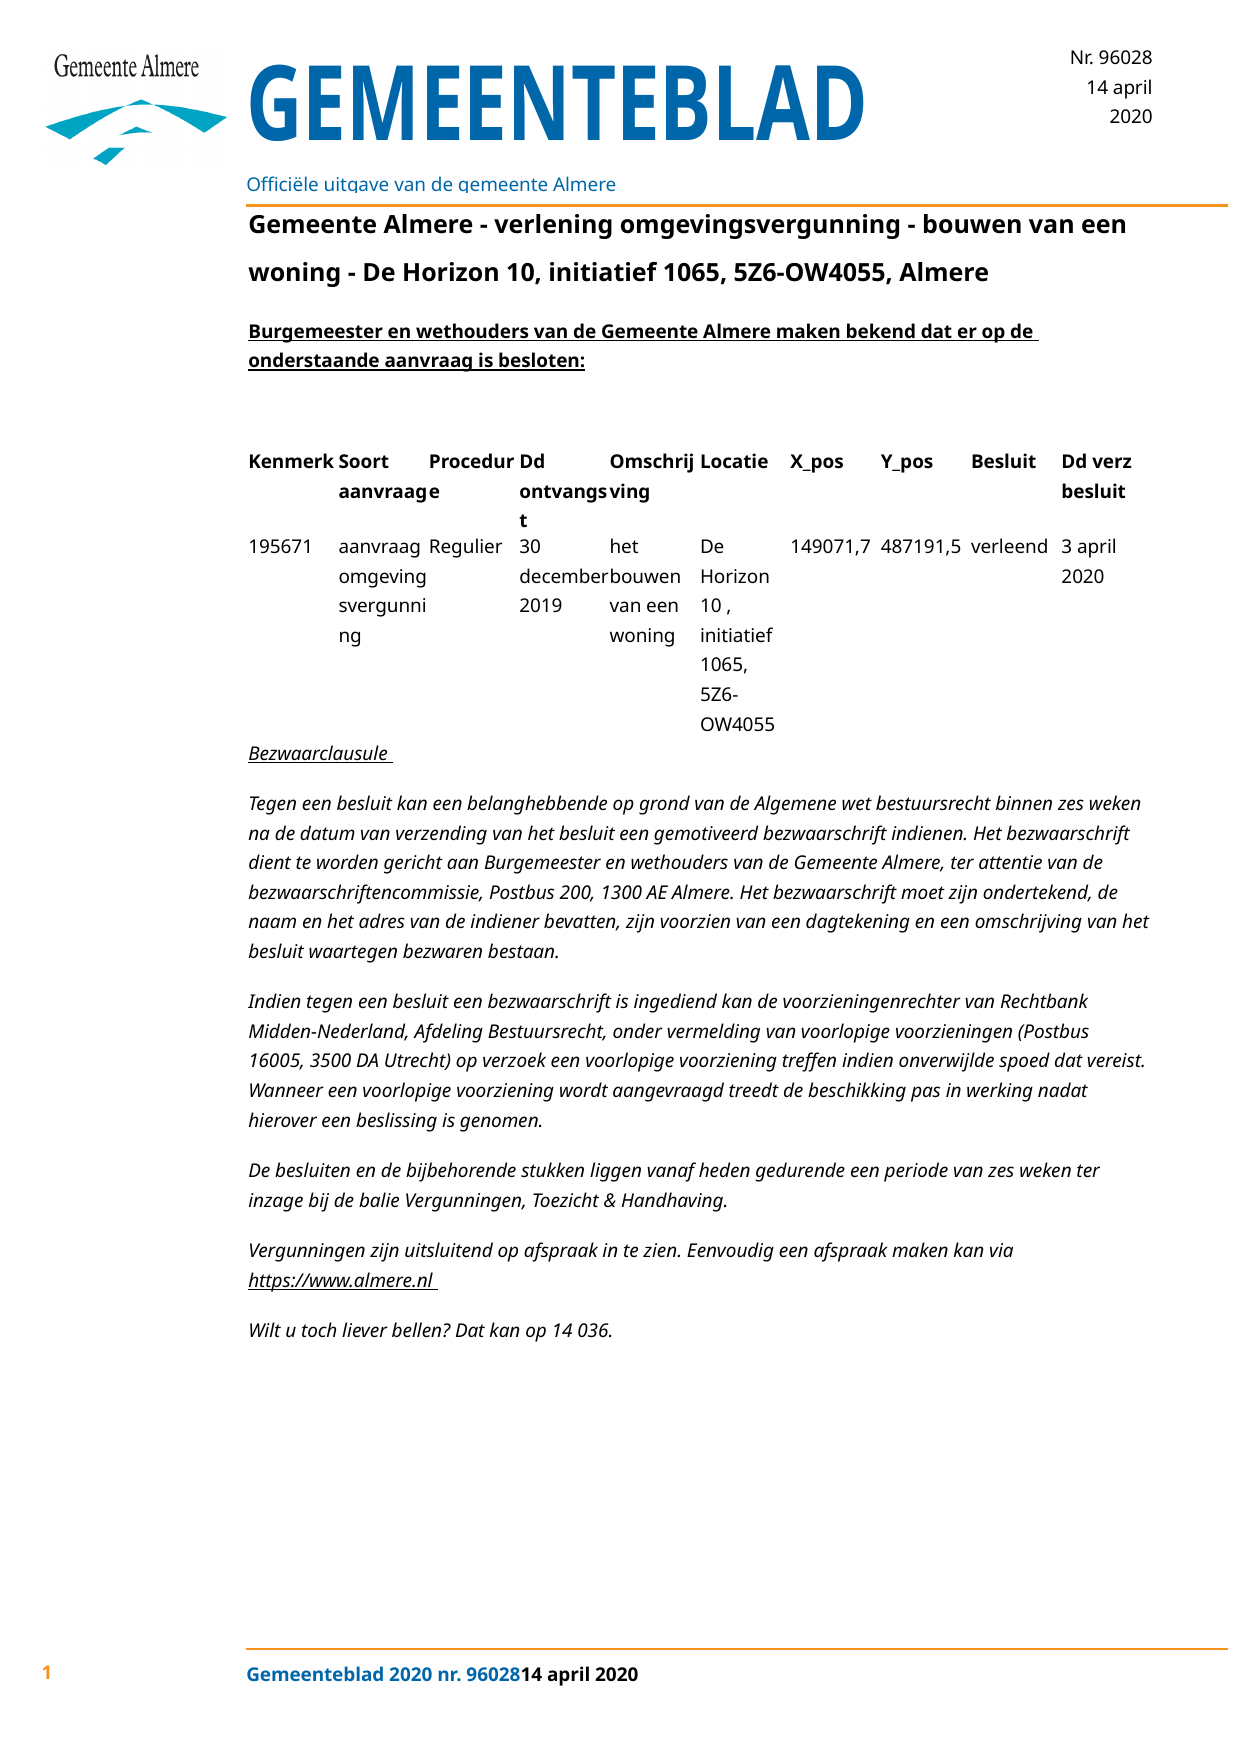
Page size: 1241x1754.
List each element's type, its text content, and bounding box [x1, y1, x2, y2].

text Gemeente Almere - verlening omgevingsvergunning - bouwen van een woning - De Horizon 10, initiatief 1065, 5Z6-OW4055, Almere [248, 207, 1152, 288]
table_header Dd ontvangst [519, 449, 609, 533]
text De besluiten en de bijbehorende stukken liggen vanaf heden gedurende een periode van zes weken ter inzage bij de balie Vergunningen, Toezicht & Handhaving. [248, 1157, 1152, 1213]
table_cell Regulier [429, 533, 519, 737]
text Tegen een besluit kan een belanghebbende op grond van de Algemene wet bestuursrecht binnen zes weken na de datum van verzending van het besluit een gemotiveerd bezwaarschrift indienen. Het bezwaarschrift dient te worden gericht aan Burgemeester en wethouders van de Gemeente Almere, ter attentie van de bezwaarschriftencommissie, Postbus 200, 1300 AE Almere. Het bezwaarschrift moet zijn ondertekend, de naam en het adres van de indiener bevatten, zijn voorzien van een dagtekening en een omschrijving van het besluit waartegen bezwaren bestaan. [248, 790, 1152, 964]
table_header Procedure [429, 449, 519, 533]
table_header Omschrijving [609, 449, 700, 533]
table_cell het bouwen van een woning [609, 533, 700, 737]
table_header Locatie [700, 449, 790, 533]
table_cell 30 december 2019 [519, 533, 609, 737]
table_cell 195671 [248, 533, 338, 737]
table_cell De Horizon 10 , initiatief 1065, 5Z6-OW4055 [700, 533, 790, 737]
text Wilt u toch liever bellen? Dat kan op 14 036. [248, 1317, 1152, 1343]
text Indien tegen een besluit een bezwaarschrift is ingediend kan de voorzieningenrechter van Rechtbank Midden-Nederland, Afdeling Bestuursrecht, onder vermelding van voorlopige voorzieningen (Postbus 16005, 3500 DA Utrecht) op verzoek een voorlopige voorziening treffen indien onverwijlde spoed dat vereist. Wanneer een voorlopige voorziening wordt aangevraagd treedt de beschikking pas in werking nadat hierover een beslissing is genomen. [248, 988, 1152, 1133]
text Vergunningen zijn uitsluitend op afspraak in te zien. Eenvoudig een afspraak maken kan via https://www.almere.nl [248, 1237, 1152, 1293]
table_header X_pos [790, 449, 881, 533]
table_header Besluit [971, 449, 1061, 533]
text Bezwaarclausule [248, 740, 1152, 766]
table_header Kenmerk [248, 449, 338, 533]
picture [41, 47, 231, 172]
table_cell 487191,5 [881, 533, 971, 737]
table_header Soort aanvraag [338, 449, 429, 533]
table_cell 3 april 2020 [1061, 533, 1152, 737]
text Burgemeester en wethouders van de Gemeente Almere maken bekend dat er op de onderstaande aanvraag is besloten: [248, 318, 1152, 373]
table_header Dd verz besluit [1061, 449, 1152, 533]
table_cell verleend [971, 533, 1061, 737]
table_header Y_pos [881, 449, 971, 533]
table_cell aanvraag omgevingsvergunning [338, 533, 429, 737]
table_cell 149071,7 [790, 533, 881, 737]
